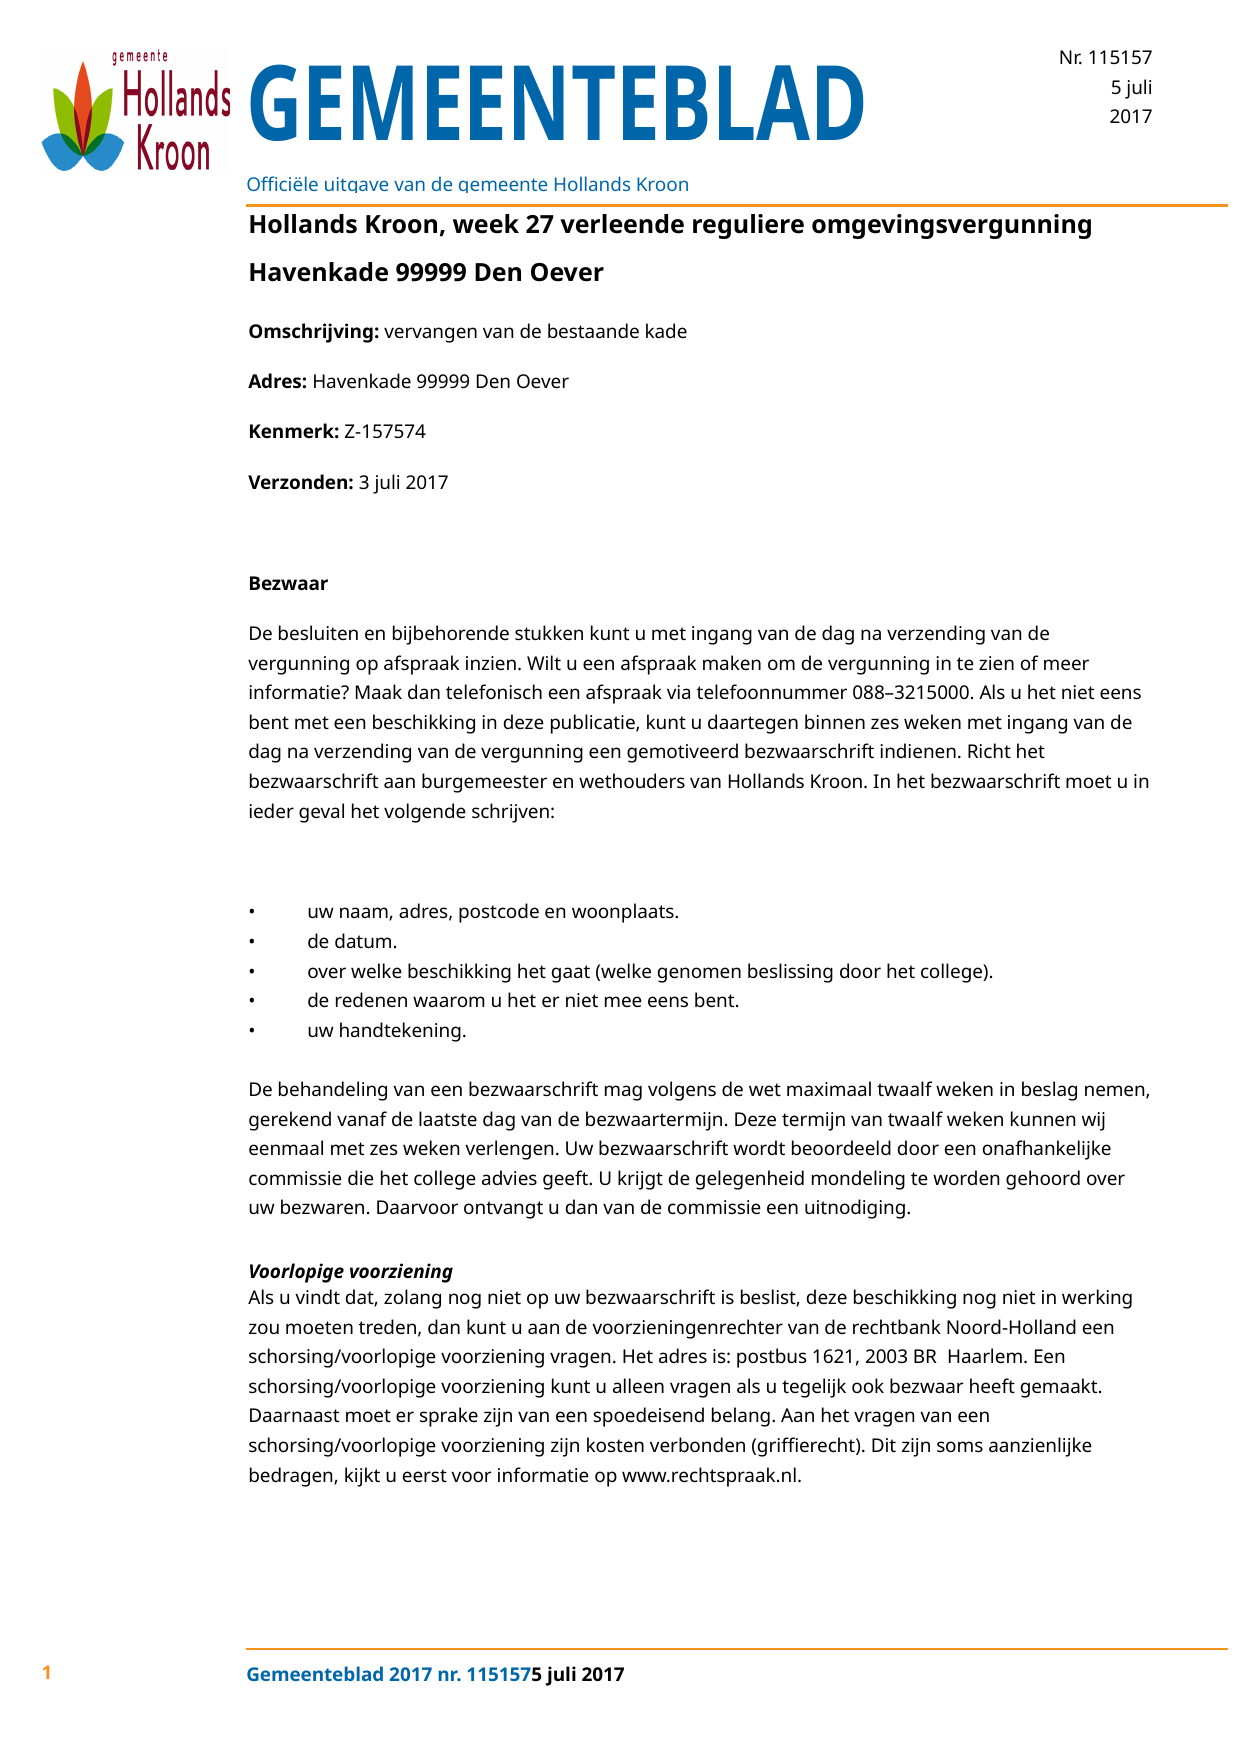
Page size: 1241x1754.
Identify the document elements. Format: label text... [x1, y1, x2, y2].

list de datum. [248, 928, 1152, 954]
text Voorlopige voorziening [248, 1258, 1152, 1284]
text Verzonden: 3 juli 2017 [248, 469, 1152, 495]
text De besluiten en bijbehorende stukken kunt u met ingang van de dag na verzending van de vergunning op afspraak inzien. Wilt u een afspraak maken om de vergunning in te zien of meer informatie? Maak dan telefonisch een afspraak via telefoonnummer 088–3215000. Als u het niet eens bent met een beschikking in deze publicatie, kunt u daartegen binnen zes weken met ingang van de dag na verzending van de vergunning een gemotiveerd bezwaarschrift indienen. Richt het bezwaarschrift aan burgemeester en wethouders van Hollands Kroon. In het bezwaarschrift moet u in ieder geval het volgende schrijven: [248, 620, 1152, 824]
text Bezwaar [248, 570, 1152, 596]
text Omschrijving: vervangen van de bestaande kade [248, 318, 1152, 344]
text Kenmerk: Z-157574 [248, 419, 1152, 444]
list uw naam, adres, postcode en woonplaats. [248, 899, 1152, 924]
text Adres: Havenkade 99999 Den Oever [248, 368, 1152, 394]
list uw handtekening. [248, 1017, 1152, 1043]
list de redenen waarom u het er niet mee eens bent. [248, 987, 1152, 1013]
text Hollands Kroon, week 27 verleende reguliere omgevingsvergunning Havenkade 99999 Den Oever [248, 207, 1152, 288]
picture [41, 47, 231, 172]
text Als u vindt dat, zolang nog niet op uw bezwaarschrift is beslist, deze beschikking nog niet in werking zou moeten treden, dan kunt u aan de voorzieningenrechter van de rechtbank Noord-Holland een schorsing/voorlopige voorziening vragen. Het adres is: postbus 1621, 2003 BR Haarlem. Een schorsing/voorlopige voorziening kunt u alleen vragen als u tegelijk ook bezwaar heeft gemaakt. Daarnaast moet er sprake zijn van een spoedeisend belang. Aan het vragen van een schorsing/voorlopige voorziening zijn kosten verbonden (griffierecht). Dit zijn soms aanzienlijke bedragen, kijkt u eerst voor informatie op www.rechtspraak.nl. [248, 1284, 1152, 1487]
list over welke beschikking het gaat (welke genomen beslissing door het college). [248, 958, 1152, 984]
text De behandeling van een bezwaarschrift mag volgens de wet maximaal twaalf weken in beslag nemen, gerekend vanaf de laatste dag van de bezwaartermijn. Deze termijn van twaalf weken kunnen wij eenmaal met zes weken verlengen. Uw bezwaarschrift wordt beoordeeld door een onafhankelijke commissie die het college advies geeft. U krijgt de gelegenheid mondeling te worden gehoord over uw bezwaren. Daarvoor ontvangt u dan van de commissie een uitnodiging. [248, 1076, 1152, 1220]
